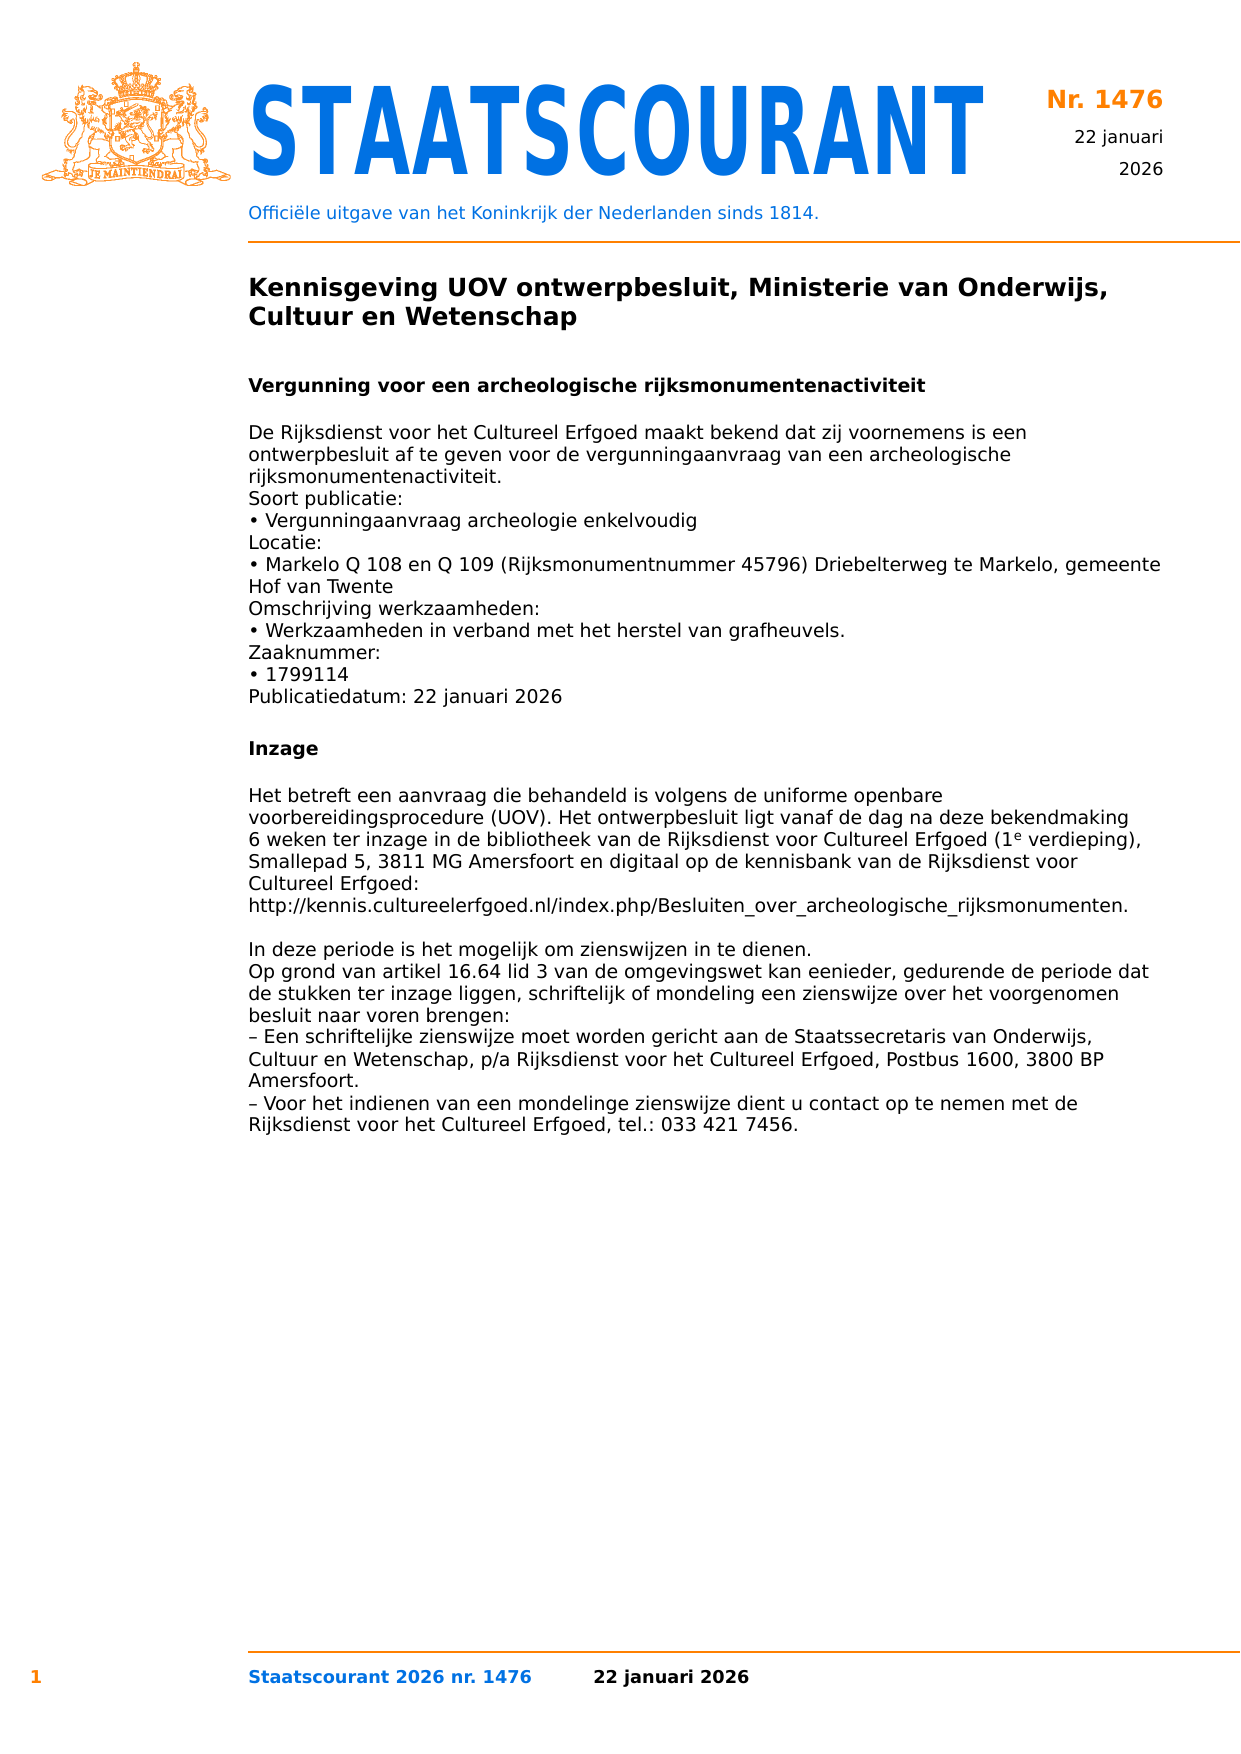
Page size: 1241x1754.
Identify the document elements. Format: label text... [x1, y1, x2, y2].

table_cell Officiële uitgave van het Koninkrijk der Nederlanden sinds 1814. [248, 203, 1240, 241]
text – Voor het indienen van een mondelinge zienswijze dient u contact op te nemen met de Rijksdienst voor het Cultureel Erfgoed, tel.: 033 421 7456. [248, 1092, 1163, 1136]
text – Een schriftelijke zienswijze moet worden gericht aan de Staatssecretaris van Onderwijs, Cultuur en Wetenschap, p/a Rijksdienst voor het Cultureel Erfgoed, Postbus 1600, 3800 BP Amersfoort. [248, 1026, 1163, 1092]
picture [41, 62, 231, 186]
subtitle Inzage [248, 738, 1163, 760]
text Omschrijving werkzaamheden: [248, 598, 1163, 620]
text De Rijksdienst voor het Cultureel Erfgoed maakt bekend dat zij voornemens is een ontwerpbesluit af te geven voor de vergunningaanvraag van een archeologische rijksmonumentenactiviteit. [248, 422, 1163, 488]
table_header STAATSCOURANT [248, 62, 998, 203]
text Locatie: [248, 532, 1163, 554]
text Op grond van artikel 16.64 lid 3 van de omgevingswet kan eenieder, gedurende de periode dat de stukken ter inzage liggen, schriftelijk of mondeling een zienswijze over het voorgenomen besluit naar voren brengen: [248, 961, 1163, 1026]
subtitle Kennisgeving UOV ontwerpbesluit, Ministerie van Onderwijs, Cultuur en Wetenschap [248, 273, 1163, 331]
table_cell 2026 [998, 153, 1240, 203]
text Soort publicatie: [248, 488, 1163, 510]
table_cell 22 januari [998, 121, 1240, 153]
text • Markelo Q 108 en Q 109 (Rijksmonumentnummer 45796) Driebelterweg te Markelo, gemeente Hof van Twente [248, 554, 1163, 598]
text In deze periode is het mogelijk om zienswijzen in te dienen. [248, 938, 1163, 961]
text Zaaknummer: [248, 642, 1163, 664]
text • 1799114 [248, 664, 1163, 686]
subtitle Vergunning voor een archeologische rijksmonumentenactiviteit [248, 375, 1163, 397]
text http://kennis.cultureelerfgoed.nl/index.php/Besluiten_over_archeologische_rijksmonumenten. [248, 895, 1163, 917]
text Publicatiedatum: 22 januari 2026 [248, 686, 1163, 708]
table_header Nr. 1476 [998, 62, 1240, 121]
table_header [25, 62, 248, 241]
text • Vergunningaanvraag archeologie enkelvoudig [248, 510, 1163, 532]
text Het betreft een aanvraag die behandeld is volgens de uniforme openbare voorbereidingsprocedure (UOV). Het ontwerpbesluit ligt vanaf de dag na deze bekendmaking 6 weken ter inzage in de bibliotheek van de Rijksdienst voor Cultureel Erfgoed (1e verdieping), Smallepad 5, 3811 MG Amersfoort en digitaal op de kennisbank van de Rijksdienst voor Cultureel Erfgoed: [248, 785, 1163, 895]
text • Werkzaamheden in verband met het herstel van grafheuvels. [248, 620, 1163, 642]
